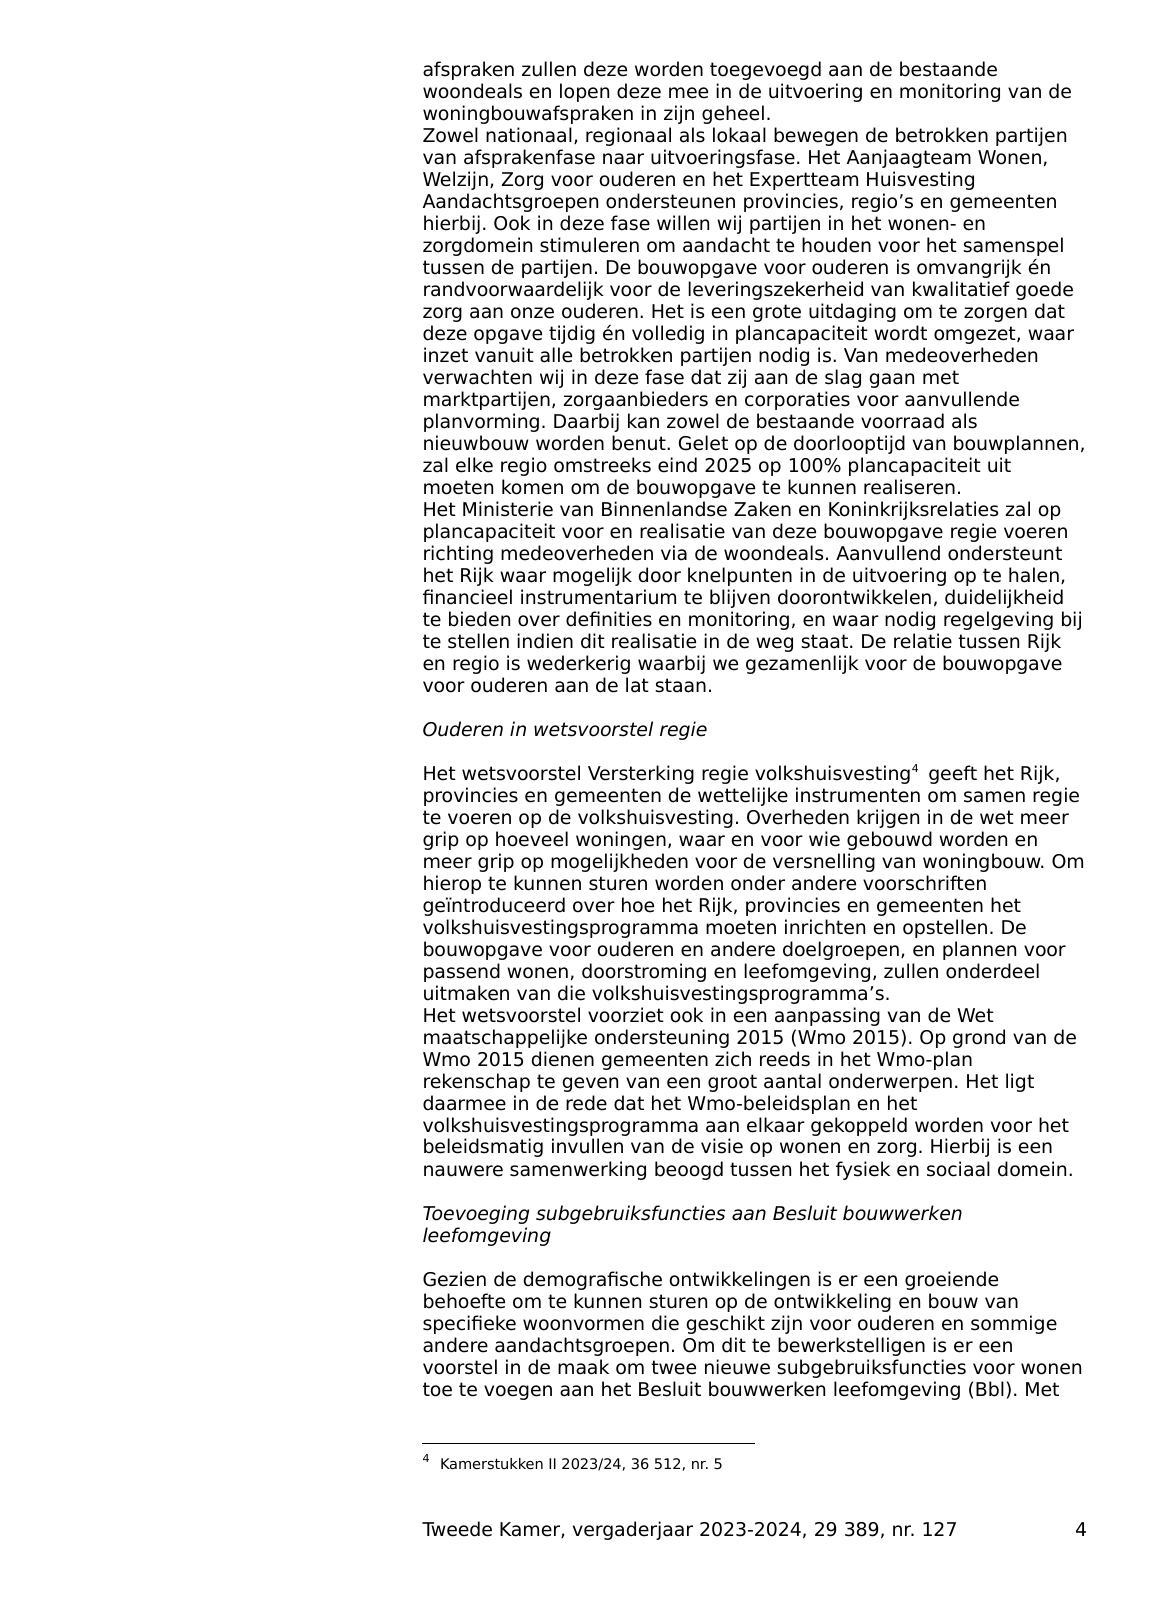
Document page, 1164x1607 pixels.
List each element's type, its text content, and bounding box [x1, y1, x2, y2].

text Gezien de demografische ontwikkelingen is er een groeiende behoefte om te kunnen sturen op de ontwikkeling en bouw van specifieke woonvormen die geschikt zijn voor ouderen en sommige andere aandachtsgroepen. Om dit te bewerkstelligen is er een voorstel in de maak om twee nieuwe subgebruiksfuncties voor wonen toe te voegen aan het Besluit bouwwerken leefomgeving (Bbl). Met [422, 1269, 1087, 1401]
text Kamerstukken II 2023/24, 36 512, nr. 5 [422, 1452, 1087, 1474]
text Het wetsvoorstel Versterking regie volkshuisvesting geeft het Rijk, provincies en gemeenten de wettelijke instrumenten om samen regie te voeren op de volkshuisvesting. Overheden krijgen in de wet meer grip op hoeveel woningen, waar en voor wie gebouwd worden en meer grip op mogelijkheden voor de versnelling van woningbouw. Om hierop te kunnen sturen worden onder andere voorschriften geïntroduceerd over hoe het Rijk, provincies en gemeenten het volkshuisvestingsprogramma moeten inrichten en opstellen. De bouwopgave voor ouderen en andere doelgroepen, en plannen voor passend wonen, doorstroming en leefomgeving, zullen onderdeel uitmaken van die volkshuisvestingsprogramma’s. [422, 763, 1087, 1004]
text Zowel nationaal, regionaal als lokaal bewegen de betrokken partijen van afsprakenfase naar uitvoeringsfase. Het Aanjaagteam Wonen, Welzijn, Zorg voor ouderen en het Expertteam Huisvesting Aandachtsgroepen ondersteunen provincies, regio’s en gemeenten hierbij. Ook in deze fase willen wij partijen in het wonen- en zorgdomein stimuleren om aandacht te houden voor het samenspel tussen de partijen. De bouwopgave voor ouderen is omvangrijk én randvoorwaardelijk voor de leveringszekerheid van kwalitatief goede zorg aan onze ouderen. Het is een grote uitdaging om te zorgen dat deze opgave tijdig én volledig in plancapaciteit wordt omgezet, waar inzet vanuit alle betrokken partijen nodig is. Van medeoverheden verwachten wij in deze fase dat zij aan de slag gaan met marktpartijen, zorgaanbieders en corporaties voor aanvullende planvorming. Daarbij kan zowel de bestaande voorraad als nieuwbouw worden benut. Gelet op de doorlooptijd van bouwplannen, zal elke regio omstreeks eind 2025 op 100% plancapaciteit uit moeten komen om de bouwopgave te kunnen realiseren. [422, 125, 1087, 499]
text Het wetsvoorstel voorziet ook in een aanpassing van de Wet maatschappelijke ondersteuning 2015 (Wmo 2015). Op grond van de Wmo 2015 dienen gemeenten zich reeds in het Wmo-plan rekenschap te geven van een groot aantal onderwerpen. Het ligt daarmee in de rede dat het Wmo-beleidsplan en het volkshuisvestingsprogramma aan elkaar gekoppeld worden voor het beleidsmatig invullen van de visie op wonen en zorg. Hierbij is een nauwere samenwerking beoogd tussen het fysiek en sociaal domein. [422, 1004, 1087, 1180]
subtitle Ouderen in wetsvoorstel regie [422, 719, 1087, 741]
subtitle Toevoeging subgebruiksfuncties aan Besluit bouwwerken leefomgeving [422, 1203, 1087, 1247]
text afspraken zullen deze worden toegevoegd aan de bestaande woondeals en lopen deze mee in de uitvoering en monitoring van de woningbouwafspraken in zijn geheel. [422, 59, 1087, 125]
text Het Ministerie van Binnenlandse Zaken en Koninkrijksrelaties zal op plancapaciteit voor en realisatie van deze bouwopgave regie voeren richting medeoverheden via de woondeals. Aanvullend ondersteunt het Rijk waar mogelijk door knelpunten in de uitvoering op te halen, financieel instrumentarium te blijven doorontwikkelen, duidelijkheid te bieden over definities en monitoring, en waar nodig regelgeving bij te stellen indien dit realisatie in de weg staat. De relatie tussen Rijk en regio is wederkerig waarbij we gezamenlijk voor de bouwopgave voor ouderen aan de lat staan. [422, 499, 1087, 696]
